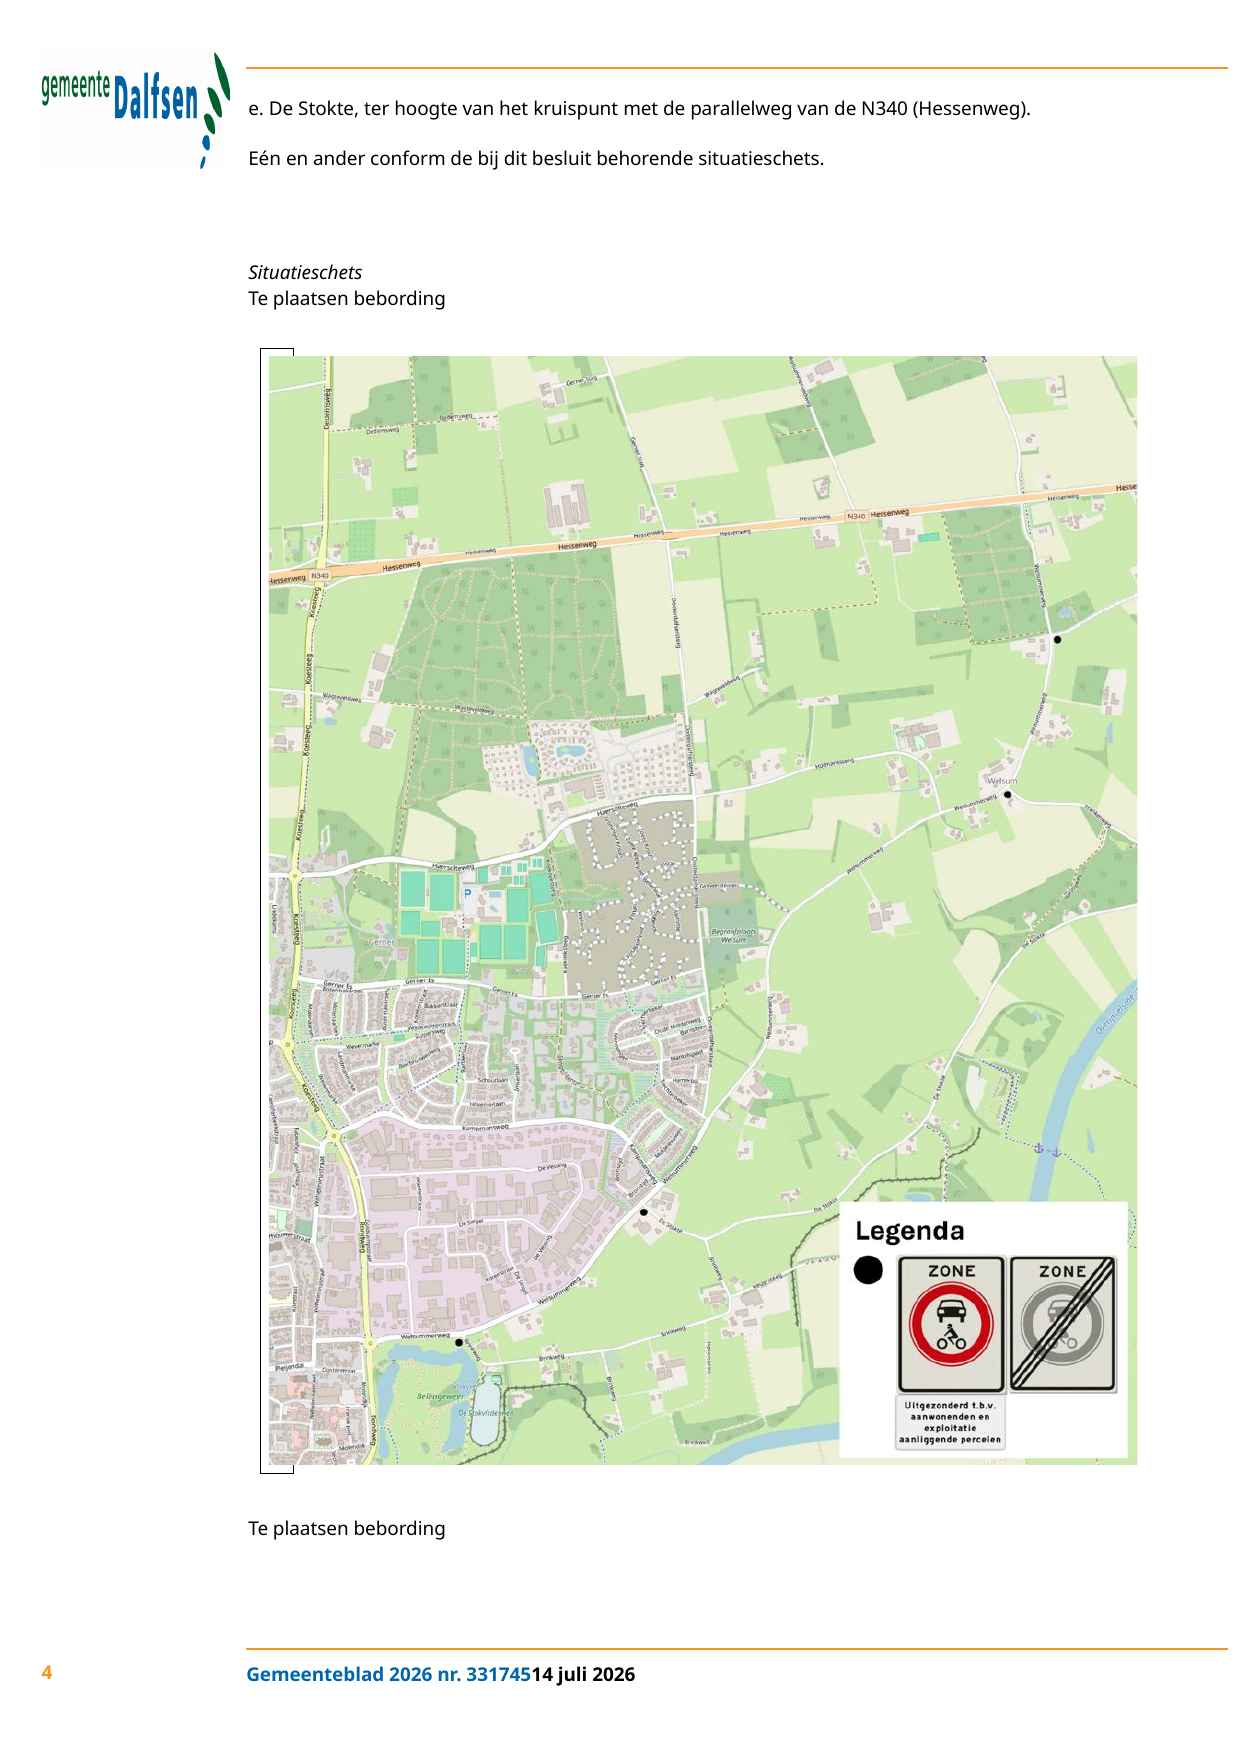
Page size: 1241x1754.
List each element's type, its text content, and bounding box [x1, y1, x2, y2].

picture [268, 356, 1138, 1465]
text Te plaatsen bebording [248, 285, 1152, 311]
picture [41, 47, 231, 172]
text Te plaatsen bebording [248, 1516, 1152, 1541]
text Situatieschets [248, 259, 1152, 285]
text e. De Stokte, ter hoogte van het kruispunt met de parallelweg van de N340 (Hessenweg). [248, 95, 1152, 121]
text Eén en ander conform de bij dit besluit behorende situatieschets. [248, 145, 1152, 171]
